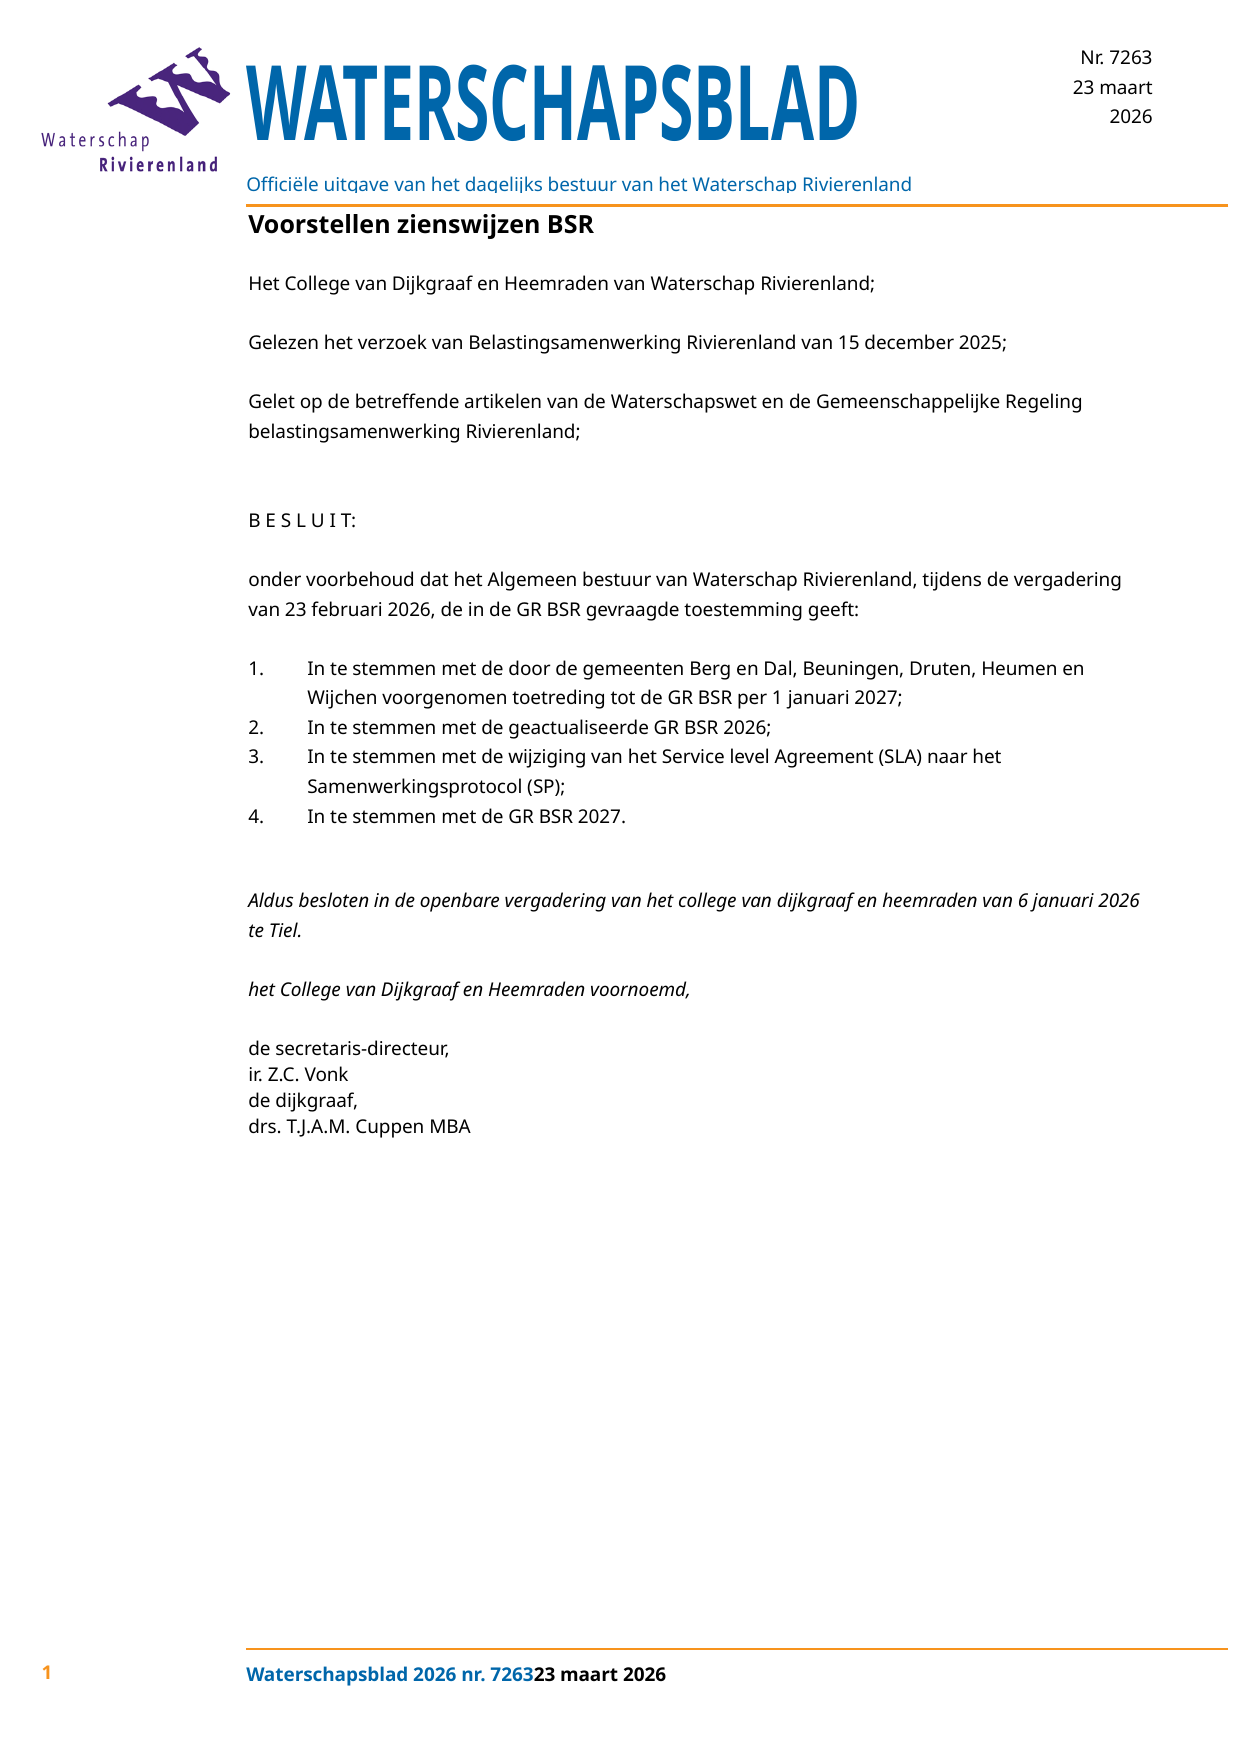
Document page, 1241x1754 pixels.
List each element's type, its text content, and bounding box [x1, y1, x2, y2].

text Aldus besloten in de openbare vergadering van het college van dijkgraaf en heemraden van 6 januari 2026 te Tiel. [248, 888, 1152, 943]
text het College van Dijkgraaf en Heemraden voornoemd, [248, 976, 1152, 1002]
text B E S L U I T: [248, 507, 1152, 533]
text Het College van Dijkgraaf en Heemraden van Waterschap Rivierenland; [248, 270, 1152, 296]
picture [41, 47, 231, 172]
text Gelezen het verzoek van Belastingsamenwerking Rivierenland van 15 december 2025; [248, 329, 1152, 355]
text ir. Z.C. Vonk [248, 1061, 1152, 1087]
text drs. T.J.A.M. Cuppen MBA [248, 1113, 1152, 1138]
list In te stemmen met de door de gemeenten Berg en Dal, Beuningen, Druten, Heumen en Wijchen voorgenomen toetreding tot de GR BSR per 1 januari 2027; [248, 655, 1152, 710]
text onder voorbehoud dat het Algemeen bestuur van Waterschap Rivierenland, tijdens de vergadering van 23 februari 2026, de in de GR BSR gevraagde toestemming geeft: [248, 566, 1152, 621]
list In te stemmen met de GR BSR 2027. [248, 803, 1152, 828]
text de secretaris-directeur, [248, 1036, 1152, 1061]
list In te stemmen met de geactualiseerde GR BSR 2026; [248, 714, 1152, 740]
list In te stemmen met de wijziging van het Service level Agreement (SLA) naar het Samenwerkingsprotocol (SP); [248, 744, 1152, 799]
text Voorstellen zienswijzen BSR [248, 207, 1152, 241]
text Gelet op de betreffende artikelen van de Waterschapswet en de Gemeenschappelijke Regeling belastingsamenwerking Rivierenland; [248, 389, 1152, 444]
text de dijkgraaf, [248, 1087, 1152, 1113]
